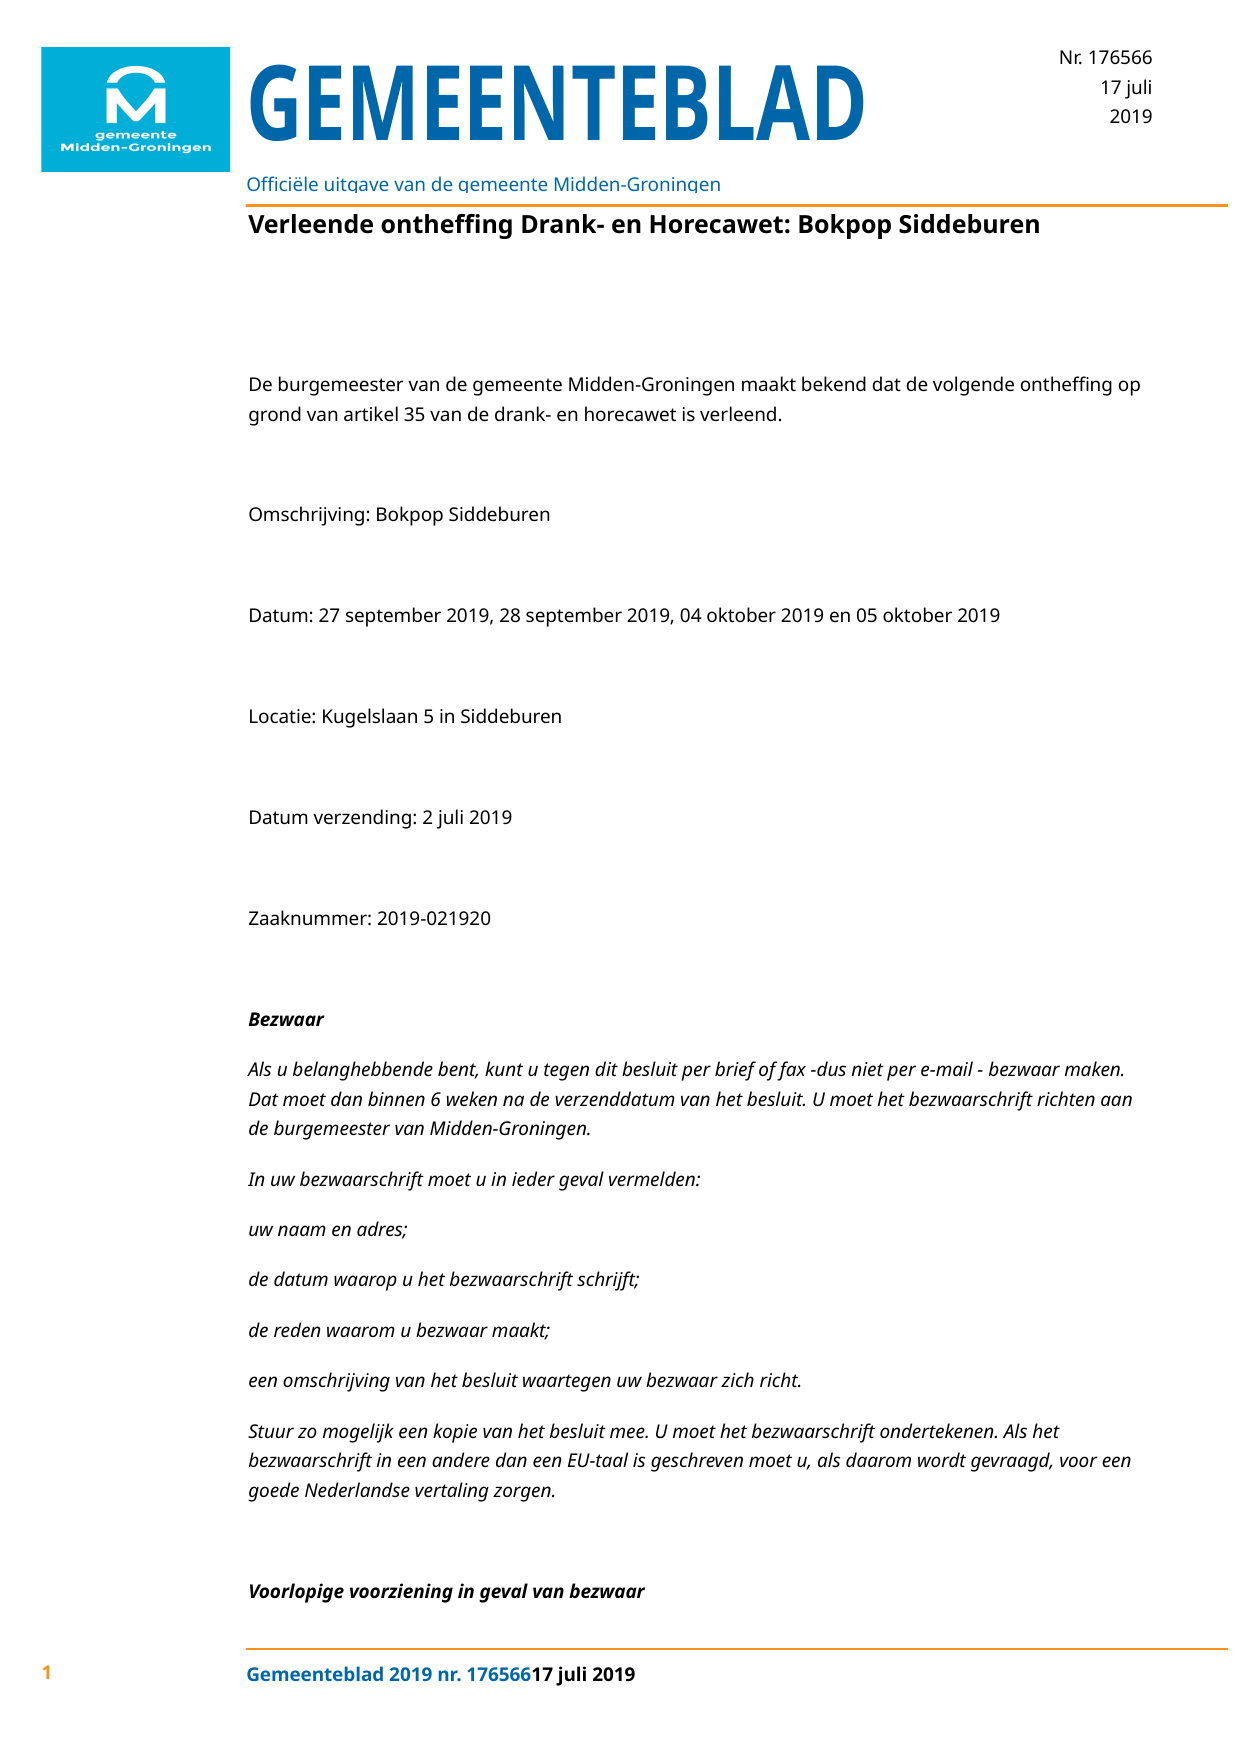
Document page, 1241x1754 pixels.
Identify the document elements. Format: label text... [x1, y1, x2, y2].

text uw naam en adres; [248, 1216, 1152, 1242]
text Zaaknummer: 2019-021920 [248, 905, 1152, 931]
text Datum verzending: 2 juli 2019 [248, 804, 1152, 830]
text Omschrijving: Bokpop Siddeburen [248, 502, 1152, 527]
text De burgemeester van de gemeente Midden-Groningen maakt bekend dat de volgende ontheffing op grond van artikel 35 van de drank- en horecawet is verleend. [248, 371, 1152, 426]
text In uw bezwaarschrift moet u in ieder geval vermelden: [248, 1166, 1152, 1191]
text Datum: 27 september 2019, 28 september 2019, 04 oktober 2019 en 05 oktober 2019 [248, 602, 1152, 628]
text Bezwaar [248, 1006, 1152, 1031]
text Stuur zo mogelijk een kopie van het besluit mee. U moet het bezwaarschrift ondertekenen. Als het bezwaarschrift in een andere dan een EU-taal is geschreven moet u, als daarom wordt gevraagd, voor een goede Nederlandse vertaling zorgen. [248, 1418, 1152, 1503]
picture [107, 89, 165, 122]
text Locatie: Kugelslaan 5 in Siddeburen [248, 703, 1152, 729]
text de reden waarom u bezwaar maakt; [248, 1317, 1152, 1343]
text de datum waarop u het bezwaarschrift schrijft; [248, 1267, 1152, 1292]
picture [108, 66, 164, 82]
text Voorlopige voorziening in geval van bezwaar [248, 1578, 1152, 1603]
picture [184, 146, 190, 153]
text Verleende ontheffing Drank- en Horecawet: Bokpop Siddeburen [248, 207, 1152, 241]
text Als u belanghebbende bent, kunt u tegen dit besluit per brief of fax -dus niet per e-mail - bezwaar maken. Dat moet dan binnen 6 weken na de verzenddatum van het besluit. U moet het bezwaarschrift richten aan de burgemeester van Midden-Groningen. [248, 1056, 1152, 1141]
text een omschrijving van het besluit waartegen uw bezwaar zich richt. [248, 1367, 1152, 1393]
